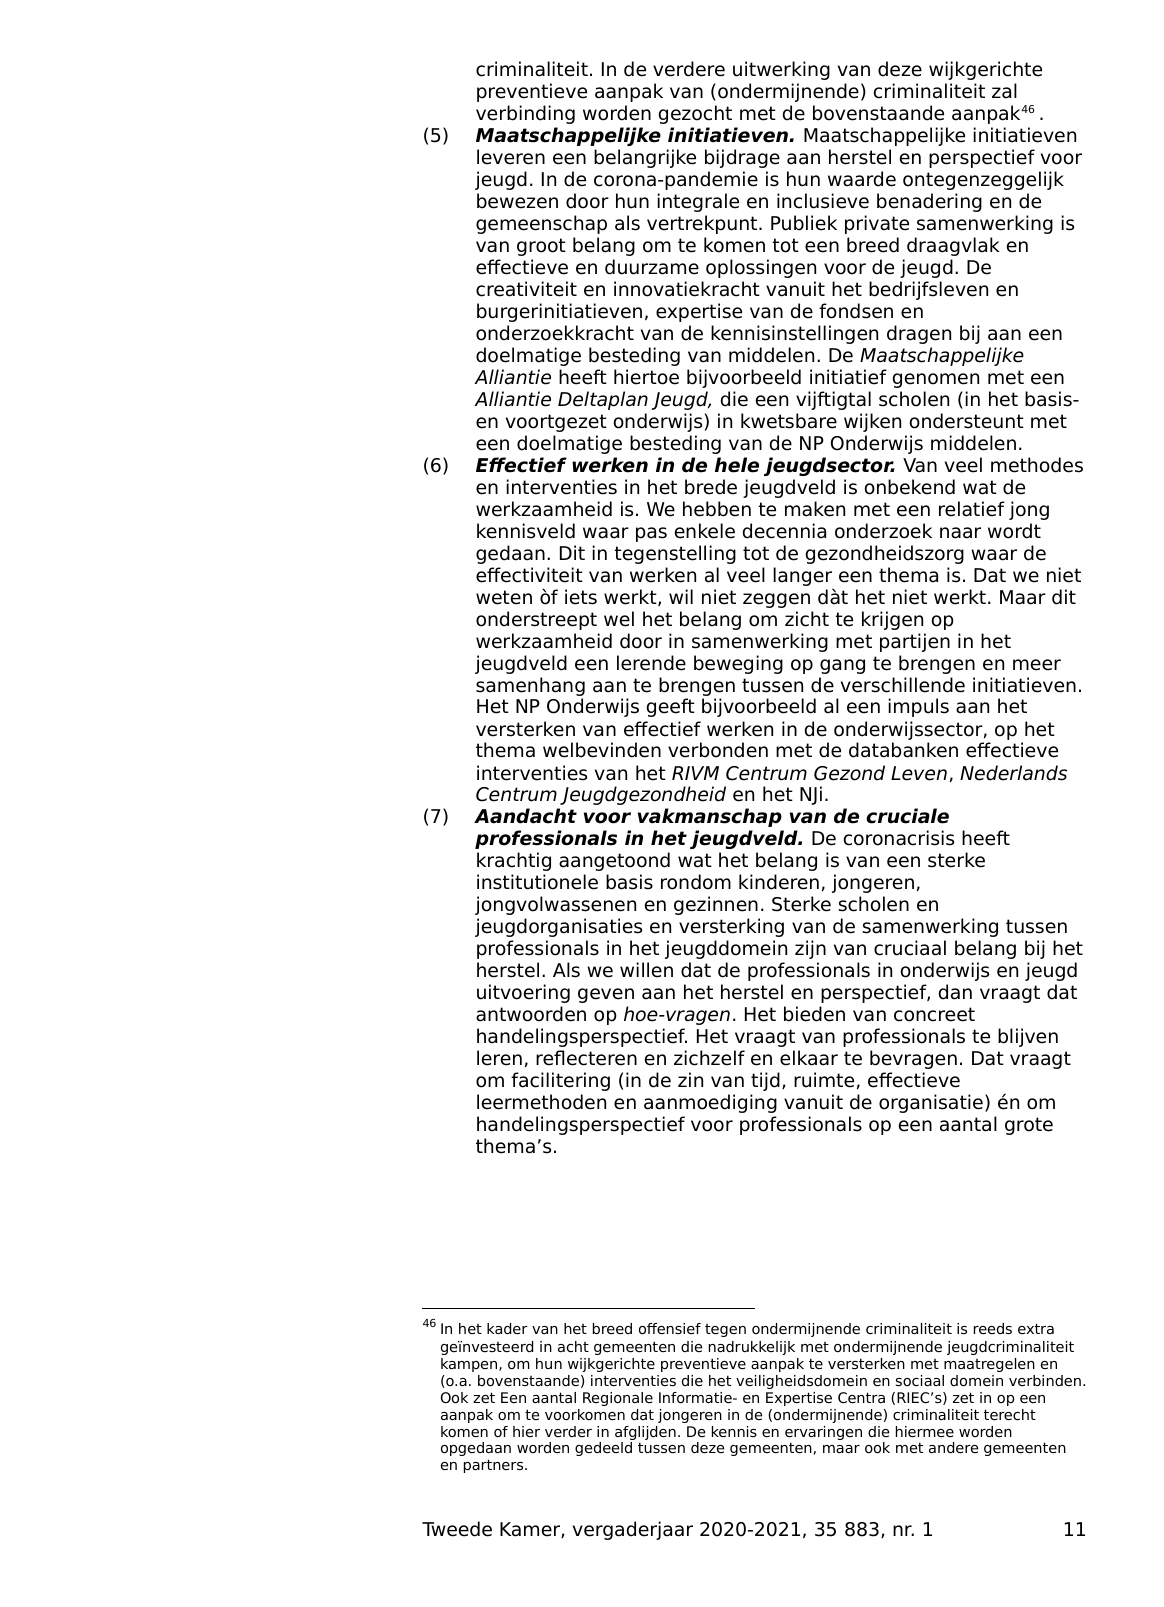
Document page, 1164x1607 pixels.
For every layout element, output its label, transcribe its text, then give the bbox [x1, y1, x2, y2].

text (6) Effectief werken in de hele jeugdsector. Van veel methodes en interventies in het brede jeugdveld is onbekend wat de werkzaamheid is. We hebben te maken met een relatief jong kennisveld waar pas enkele decennia onderzoek naar wordt gedaan. Dit in tegenstelling tot de gezondheidszorg waar de effectiviteit van werken al veel langer een thema is. Dat we niet weten òf iets werkt, wil niet zeggen dàt het niet werkt. Maar dit onderstreept wel het belang om zicht te krijgen op werkzaamheid door in samenwerking met partijen in het jeugdveld een lerende beweging op gang te brengen en meer samenhang aan te brengen tussen de verschillende initiatieven. Het NP Onderwijs geeft bijvoorbeeld al een impuls aan het versterken van effectief werken in de onderwijssector, op het thema welbevinden verbonden met de databanken effectieve interventies van het RIVM Centrum Gezond Leven, Nederlands Centrum Jeugdgezondheid en het NJi. [422, 455, 1087, 806]
text (5) Maatschappelijke initiatieven. Maatschappelijke initiatieven leveren een belangrijke bijdrage aan herstel en perspectief voor jeugd. In de corona-pandemie is hun waarde ontegenzeggelijk bewezen door hun integrale en inclusieve benadering en de gemeenschap als vertrekpunt. Publiek private samenwerking is van groot belang om te komen tot een breed draagvlak en effectieve en duurzame oplossingen voor de jeugd. De creativiteit en innovatiekracht vanuit het bedrijfsleven en burgerinitiatieven, expertise van de fondsen en onderzoekkracht van de kennisinstellingen dragen bij aan een doelmatige besteding van middelen. De Maatschappelijke Alliantie heeft hiertoe bijvoorbeeld initiatief genomen met een Alliantie Deltaplan Jeugd, die een vijftigtal scholen (in het basis- en voortgezet onderwijs) in kwetsbare wijken ondersteunt met een doelmatige besteding van de NP Onderwijs middelen. [422, 125, 1087, 455]
text In het kader van het breed offensief tegen ondermijnende criminaliteit is reeds extra geïnvesteerd in acht gemeenten die nadrukkelijk met ondermijnende jeugdcriminaliteit kampen, om hun wijkgerichte preventieve aanpak te versterken met maatregelen en (o.a. bovenstaande) interventies die het veiligheidsdomein en sociaal domein verbinden. Ook zet Een aantal Regionale Informatie- en Expertise Centra (RIEC’s) zet in op een aanpak om te voorkomen dat jongeren in de (ondermijnende) criminaliteit terecht komen of hier verder in afglijden. De kennis en ervaringen die hiermee worden opgedaan worden gedeeld tussen deze gemeenten, maar ook met andere gemeenten en partners. [422, 1317, 1087, 1474]
text (7) Aandacht voor vakmanschap van de cruciale professionals in het jeugdveld. De coronacrisis heeft krachtig aangetoond wat het belang is van een sterke institutionele basis rondom kinderen, jongeren, jongvolwassenen en gezinnen. Sterke scholen en jeugdorganisaties en versterking van de samenwerking tussen professionals in het jeugddomein zijn van cruciaal belang bij het herstel. Als we willen dat de professionals in onderwijs en jeugd uitvoering geven aan het herstel en perspectief, dan vraagt dat antwoorden op hoe-vragen. Het bieden van concreet handelingsperspectief. Het vraagt van professionals te blijven leren, reflecteren en zichzelf en elkaar te bevragen. Dat vraagt om facilitering (in de zin van tijd, ruimte, effectieve leermethoden en aanmoediging vanuit de organisatie) én om handelingsperspectief voor professionals op een aantal grote thema’s. [422, 806, 1087, 1158]
text criminaliteit. In de verdere uitwerking van deze wijkgerichte preventieve aanpak van (ondermijnende) criminaliteit zal verbinding worden gezocht met de bovenstaande aanpak. [422, 59, 1087, 125]
